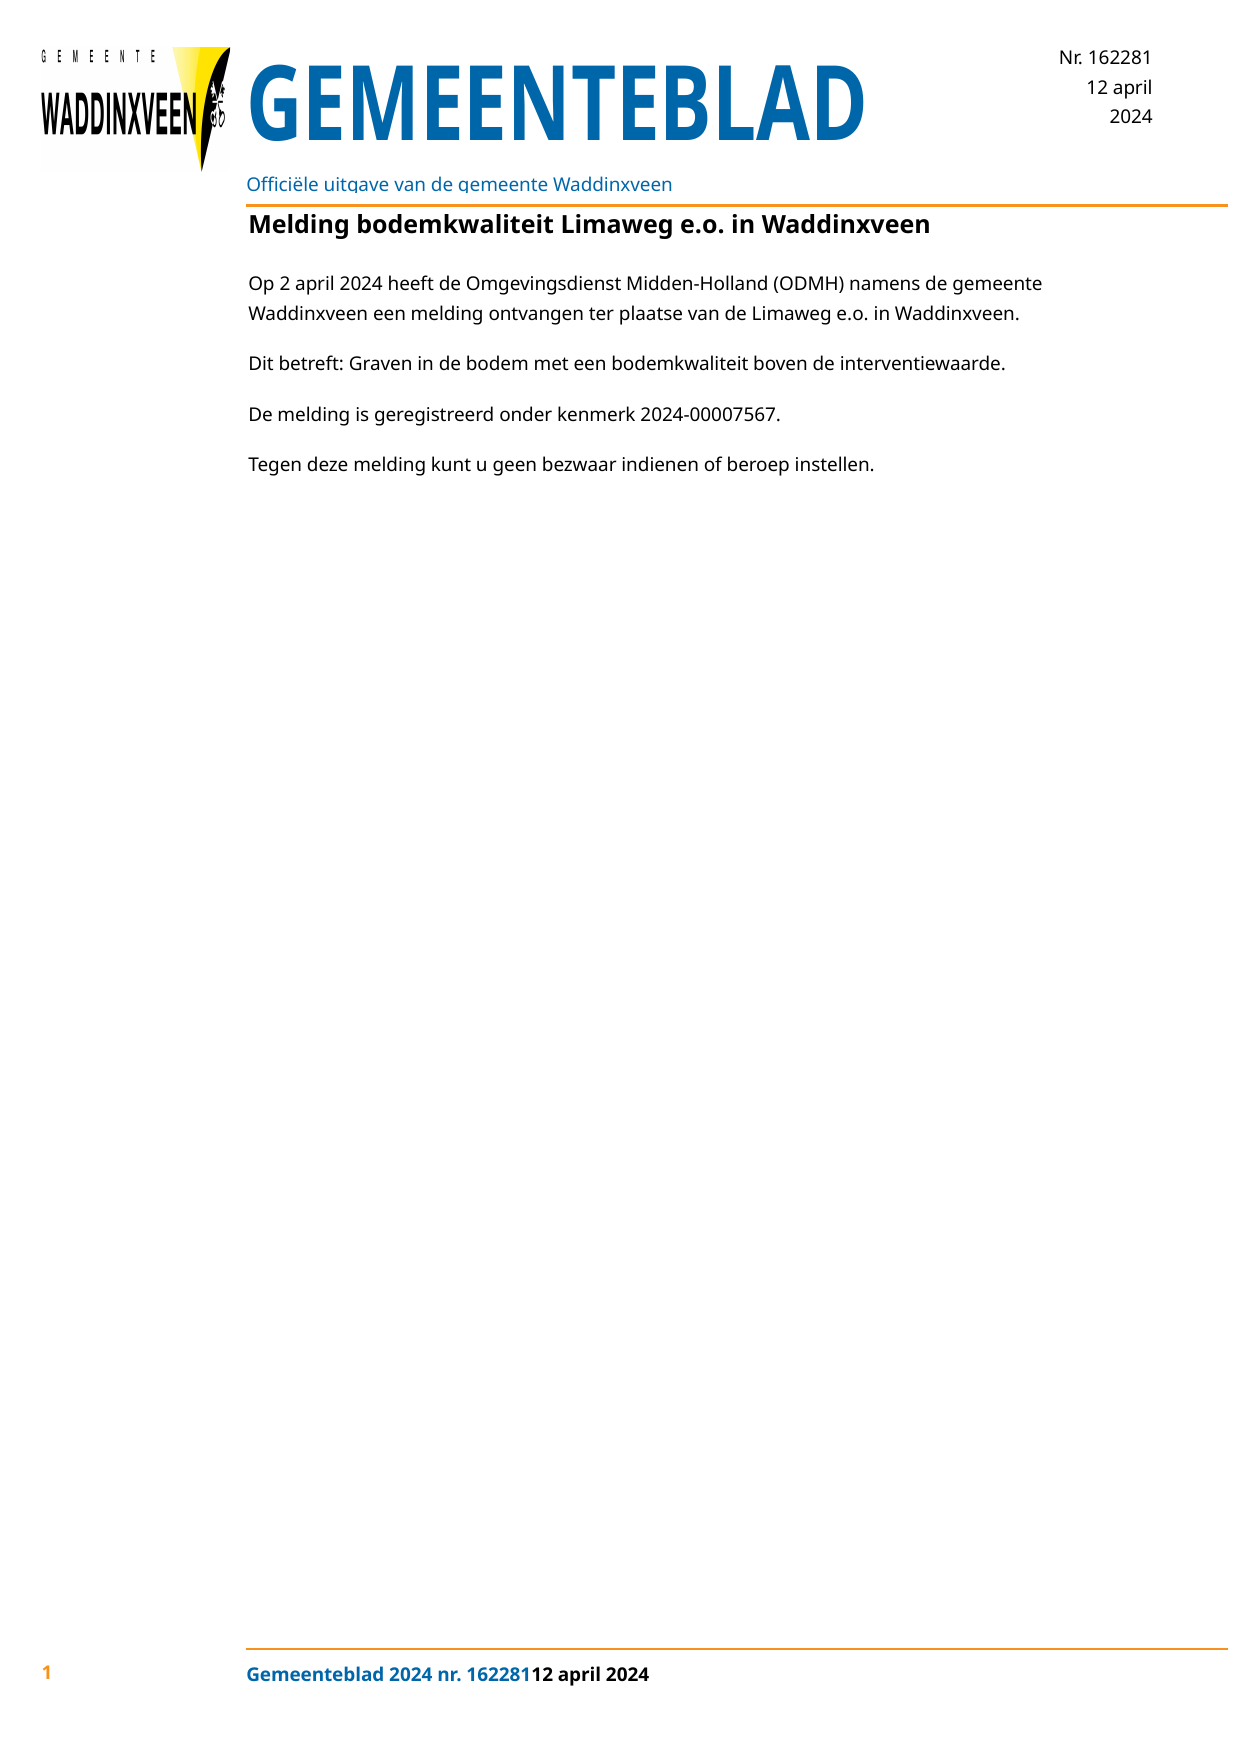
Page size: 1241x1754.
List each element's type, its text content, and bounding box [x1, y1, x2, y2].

text Op 2 april 2024 heeft de Omgevingsdienst Midden-Holland (ODMH) namens de gemeente Waddinxveen een melding ontvangen ter plaatse van de Limaweg e.o. in Waddinxveen. [248, 270, 1152, 326]
text Dit betreft: Graven in de bodem met een bodemkwaliteit boven de interventiewaarde. [248, 350, 1152, 376]
picture [41, 47, 231, 172]
text Tegen deze melding kunt u geen bezwaar indienen of beroep instellen. [248, 451, 1152, 477]
text De melding is geregistreerd onder kenmerk 2024-00007567. [248, 401, 1152, 426]
text Melding bodemkwaliteit Limaweg e.o. in Waddinxveen [248, 207, 1152, 241]
